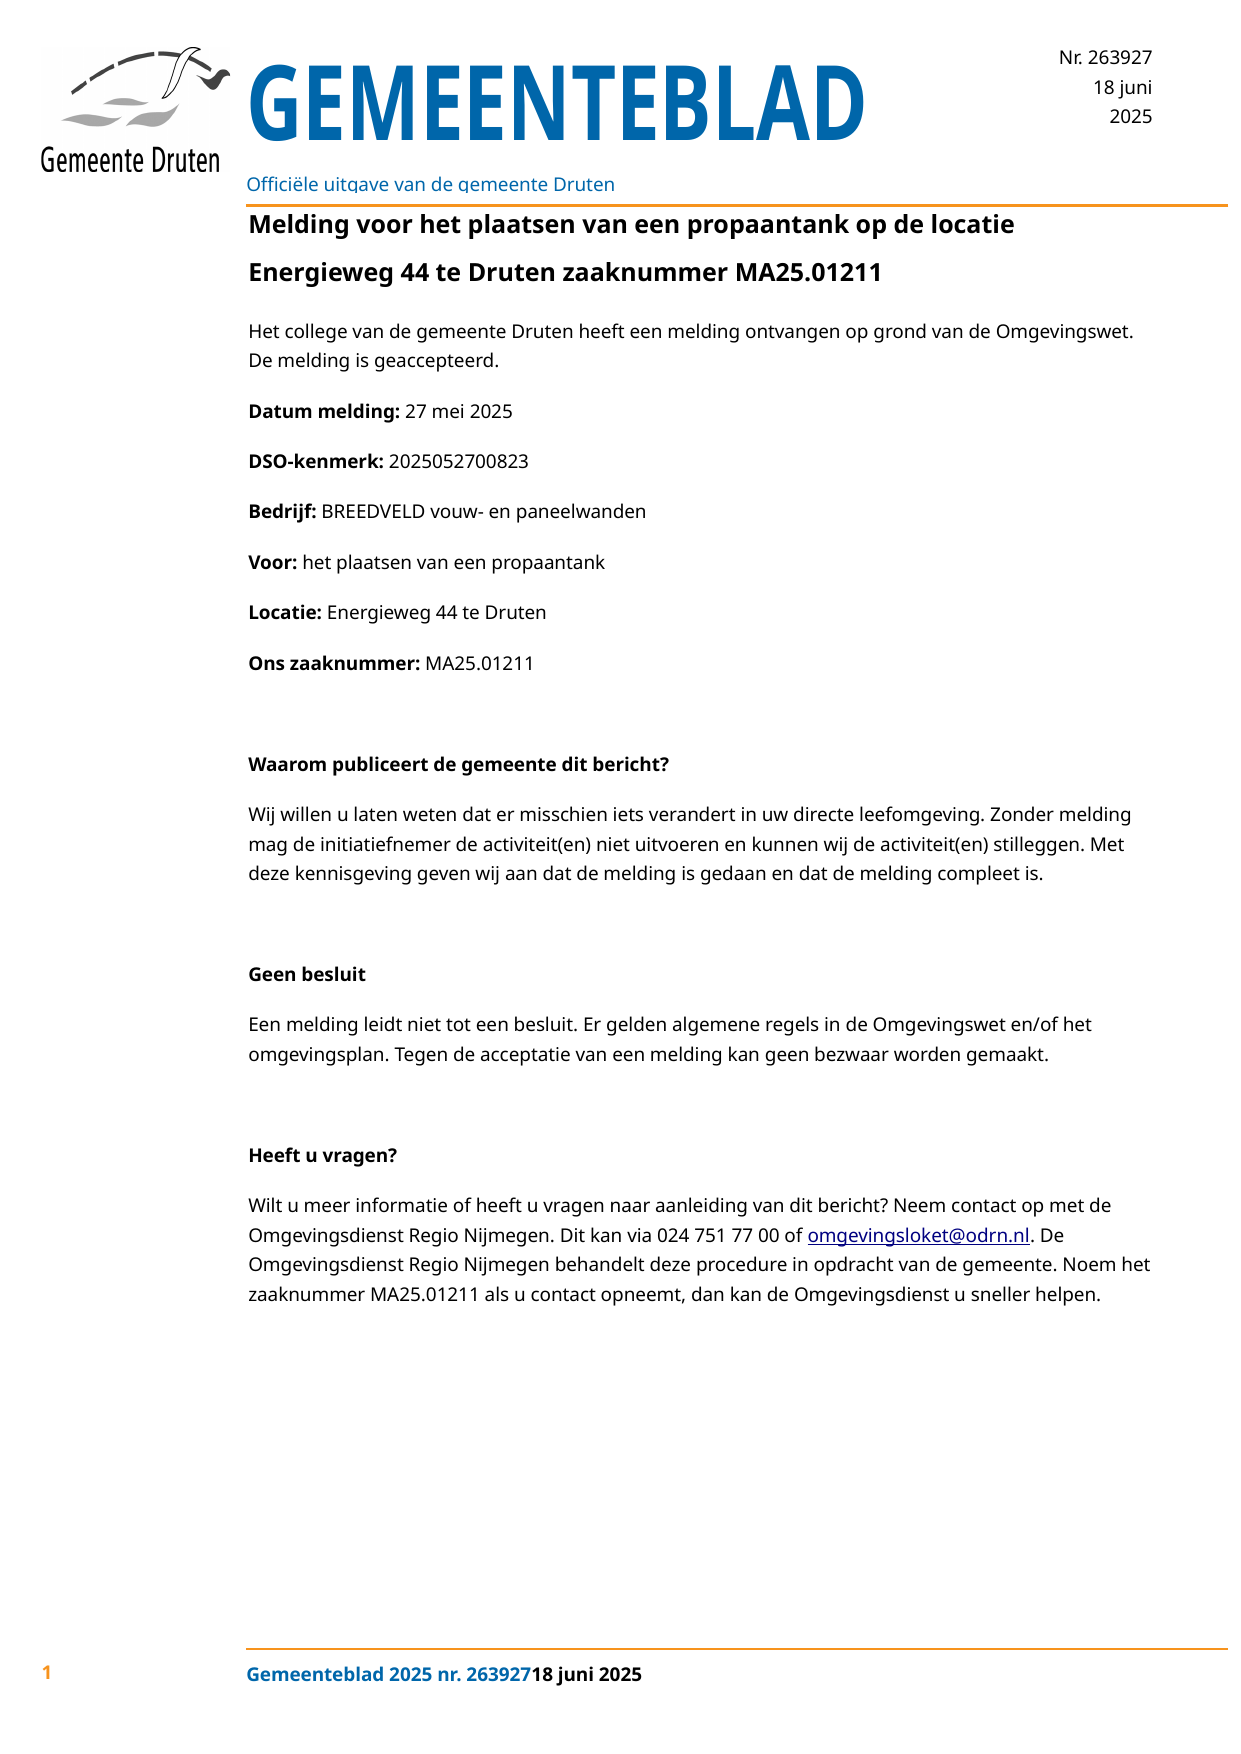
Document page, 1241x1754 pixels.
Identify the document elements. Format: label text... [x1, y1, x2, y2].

text Geen besluit [248, 961, 1152, 987]
text Bedrijf: BREEDVELD vouw- en paneelwanden [248, 499, 1152, 524]
text Wilt u meer informatie of heeft u vragen naar aanleiding van dit bericht? Neem contact op met de Omgevingsdienst Regio Nijmegen. Dit kan via 024 751 77 00 of omgevingsloket@odrn.nl. De Omgevingsdienst Regio Nijmegen behandelt deze procedure in opdracht van de gemeente. Noem het zaaknummer MA25.01211 als u contact opneemt, dan kan de Omgevingsdienst u sneller helpen. [248, 1192, 1152, 1307]
text Locatie: Energieweg 44 te Druten [248, 599, 1152, 625]
text Datum melding: 27 mei 2025 [248, 398, 1152, 424]
text Wij willen u laten weten dat er misschien iets verandert in uw directe leefomgeving. Zonder melding mag de initiatiefnemer de activiteit(en) niet uitvoeren en kunnen wij de activiteit(en) stilleggen. Met deze kennisgeving geven wij aan dat de melding is gedaan en dat de melding compleet is. [248, 801, 1152, 886]
text Het college van de gemeente Druten heeft een melding ontvangen op grond van de Omgevingswet. De melding is geaccepteerd. [248, 318, 1152, 373]
text Ons zaaknummer: MA25.01211 [248, 650, 1152, 676]
text Voor: het plaatsen van een propaantank [248, 549, 1152, 575]
text Waarom publiceert de gemeente dit bericht? [248, 751, 1152, 777]
text Melding voor het plaatsen van een propaantank op de locatie Energieweg 44 te Druten zaaknummer MA25.01211 [248, 207, 1152, 288]
text DSO-kenmerk: 2025052700823 [248, 448, 1152, 474]
text Heeft u vragen? [248, 1142, 1152, 1168]
picture [41, 47, 231, 172]
text Een melding leidt niet tot een besluit. Er gelden algemene regels in de Omgevingswet en/of het omgevingsplan. Tegen de acceptatie van een melding kan geen bezwaar worden gemaakt. [248, 1012, 1152, 1067]
